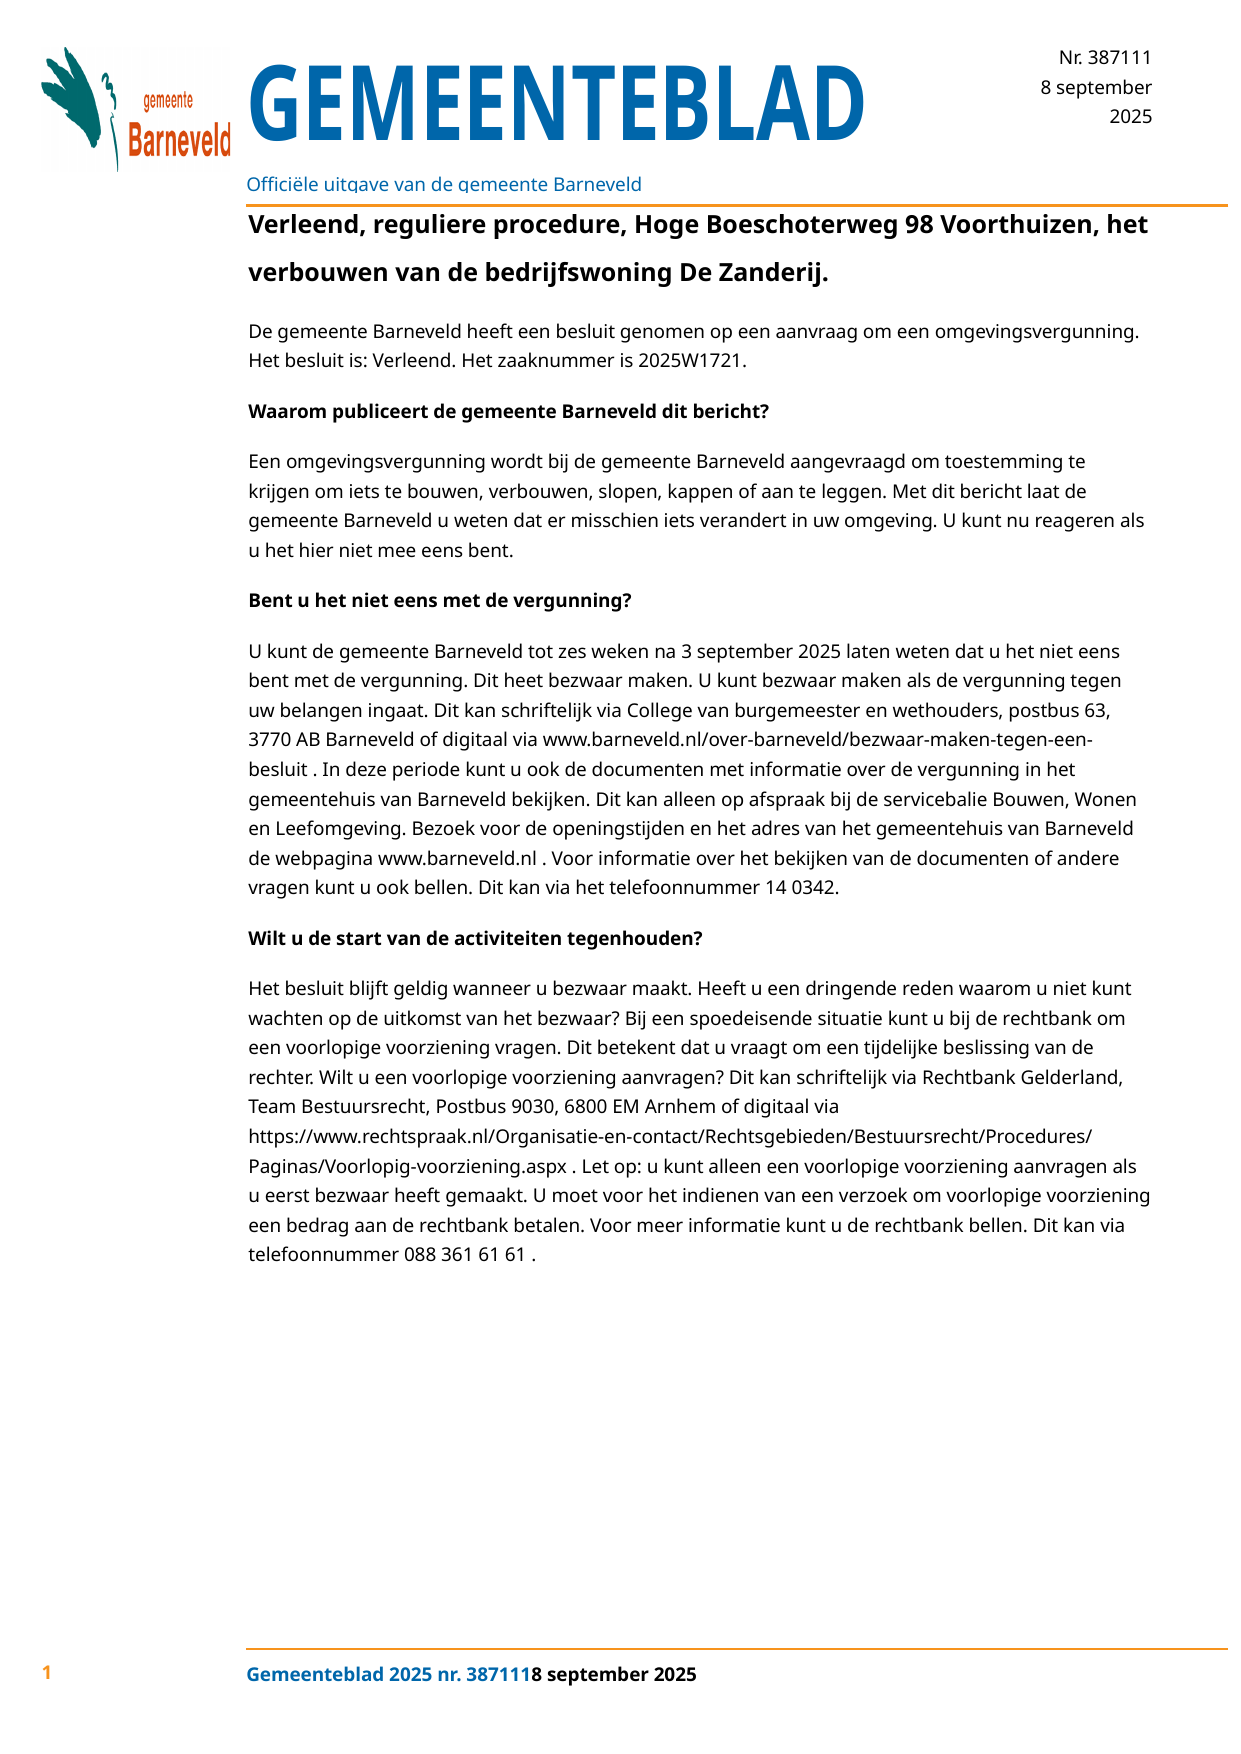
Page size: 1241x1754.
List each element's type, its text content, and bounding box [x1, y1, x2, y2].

picture [41, 47, 231, 172]
text Het besluit blijft geldig wanneer u bezwaar maakt. Heeft u een dringende reden waarom u niet kunt wachten op de uitkomst van het bezwaar? Bij een spoedeisende situatie kunt u bij de rechtbank om een voorlopige voorziening vragen. Dit betekent dat u vraagt om een tijdelijke beslissing van de rechter. Wilt u een voorlopige voorziening aanvragen? Dit kan schriftelijk via Rechtbank Gelderland, Team Bestuursrecht, Postbus 9030, 6800 EM Arnhem of digitaal via https://www.rechtspraak.nl/Organisatie-en-contact/Rechtsgebieden/Bestuursrecht/Procedures/Paginas/Voorlopig-voorziening.aspx . Let op: u kunt alleen een voorlopige voorziening aanvragen als u eerst bezwaar heeft gemaakt. U moet voor het indienen van een verzoek om voorlopige voorziening een bedrag aan de rechtbank betalen. Voor meer informatie kunt u de rechtbank bellen. Dit kan via telefoonnummer 088 361 61 61 . [248, 975, 1152, 1267]
text Bent u het niet eens met de vergunning? [248, 587, 1152, 613]
text De gemeente Barneveld heeft een besluit genomen op een aanvraag om een omgevingsvergunning. Het besluit is: Verleend. Het zaaknummer is 2025W1721. [248, 318, 1152, 373]
text Wilt u de start van de activiteiten tegenhouden? [248, 925, 1152, 951]
text Verleend, reguliere procedure, Hoge Boeschoterweg 98 Voorthuizen, het verbouwen van de bedrijfswoning De Zanderij. [248, 207, 1152, 288]
text Waarom publiceert de gemeente Barneveld dit bericht? [248, 398, 1152, 424]
text Een omgevingsvergunning wordt bij de gemeente Barneveld aangevraagd om toestemming te krijgen om iets te bouwen, verbouwen, slopen, kappen of aan te leggen. Met dit bericht laat de gemeente Barneveld u weten dat er misschien iets verandert in uw omgeving. U kunt nu reageren als u het hier niet mee eens bent. [248, 448, 1152, 563]
text U kunt de gemeente Barneveld tot zes weken na 3 september 2025 laten weten dat u het niet eens bent met de vergunning. Dit heet bezwaar maken. U kunt bezwaar maken als de vergunning tegen uw belangen ingaat. Dit kan schriftelijk via College van burgemeester en wethouders, postbus 63, 3770 AB Barneveld of digitaal via www.barneveld.nl/over-barneveld/bezwaar-maken-tegen-een-besluit . In deze periode kunt u ook de documenten met informatie over de vergunning in het gemeentehuis van Barneveld bekijken. Dit kan alleen op afspraak bij de servicebalie Bouwen, Wonen en Leefomgeving. Bezoek voor de openingstijden en het adres van het gemeentehuis van Barneveld de webpagina www.barneveld.nl . Voor informatie over het bekijken van de documenten of andere vragen kunt u ook bellen. Dit kan via het telefoonnummer 14 0342. [248, 638, 1152, 900]
